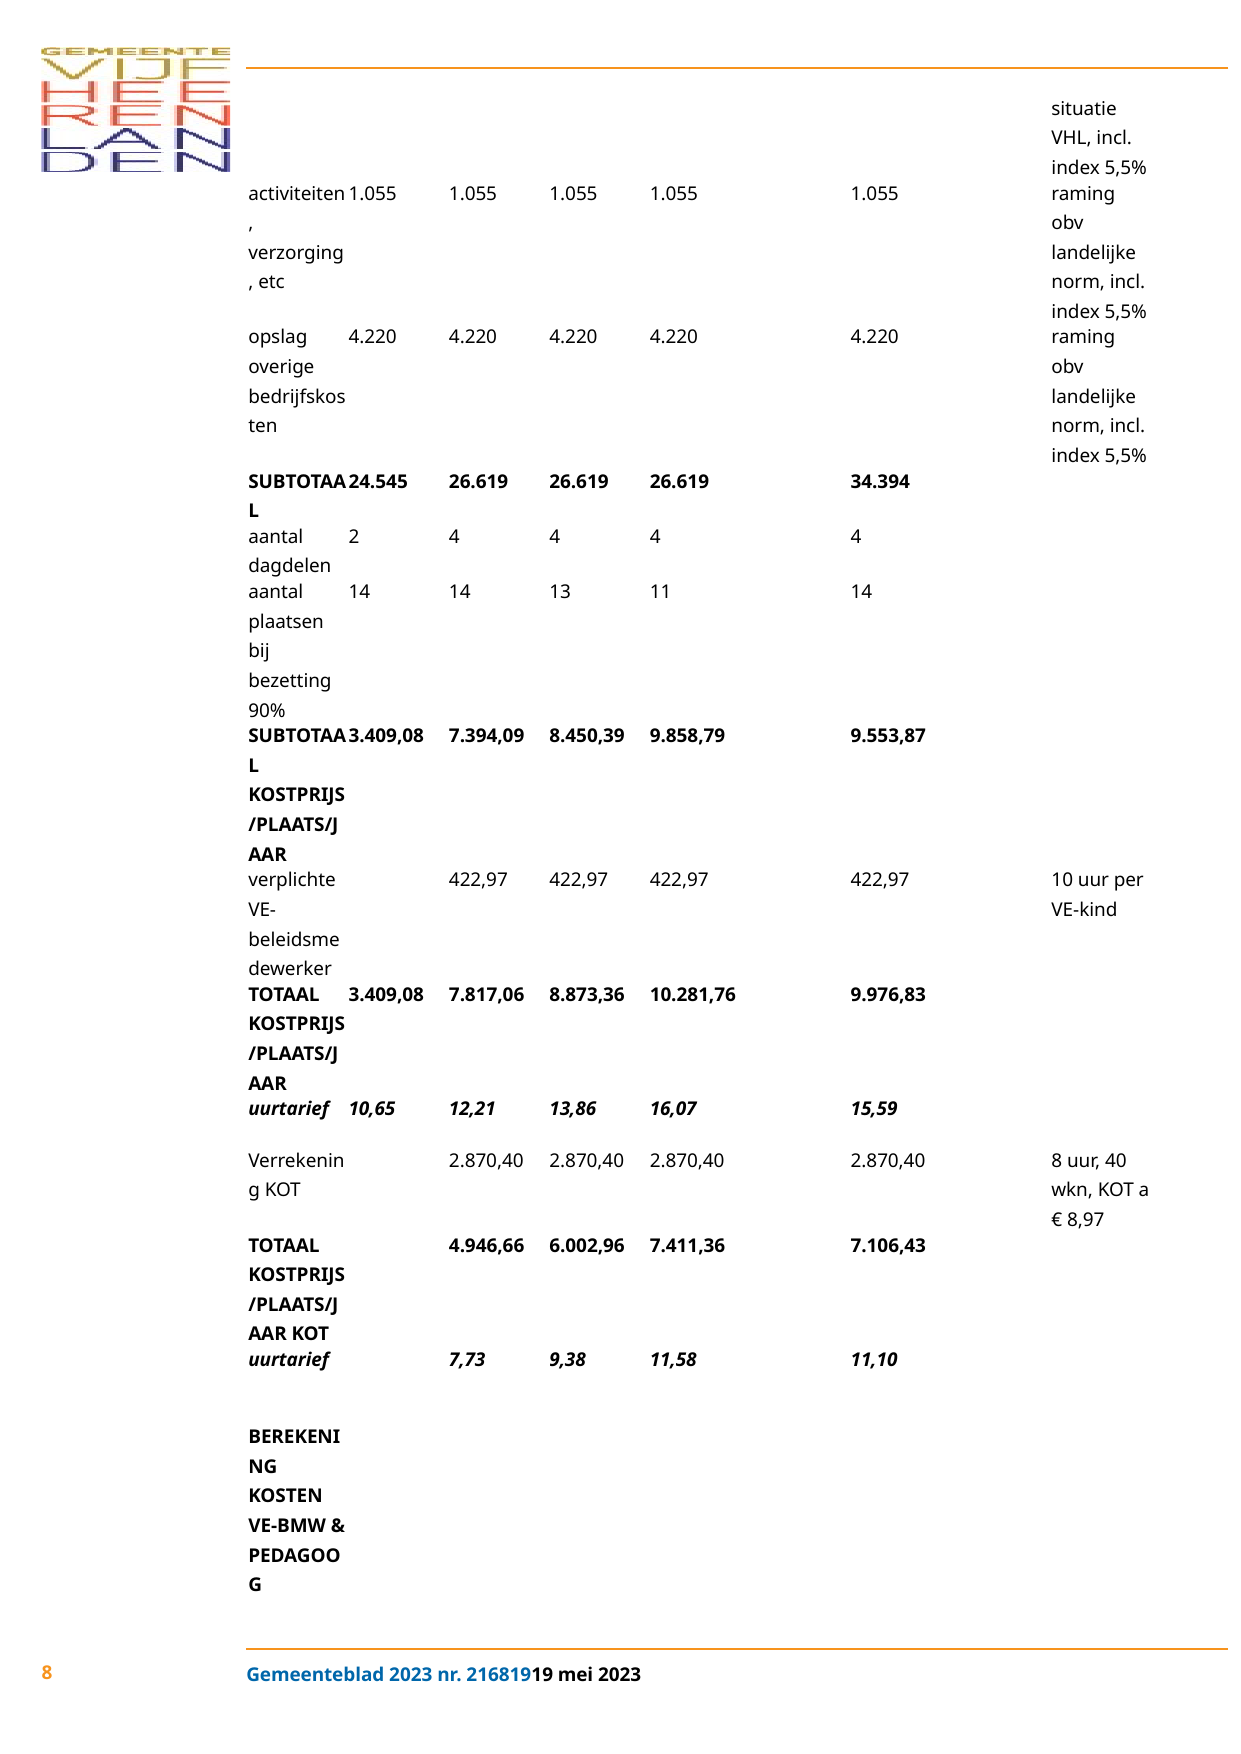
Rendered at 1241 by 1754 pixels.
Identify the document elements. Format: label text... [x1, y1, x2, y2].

table_cell [1051, 981, 1152, 1096]
table_cell 9.976,83 [850, 981, 951, 1096]
table_cell 26.619 [549, 468, 649, 523]
table_cell Verrekening KOT [248, 1147, 348, 1232]
table_cell [1051, 1398, 1152, 1423]
table_cell [348, 1121, 449, 1147]
table_cell [951, 95, 1051, 180]
table_cell [750, 723, 850, 867]
table_cell 4.220 [449, 324, 549, 468]
table_cell [650, 1398, 750, 1423]
table_cell [951, 523, 1051, 578]
table_cell [1051, 1121, 1152, 1147]
table_cell 2.870,40 [850, 1147, 951, 1232]
table_cell [549, 1372, 649, 1398]
table_cell [549, 1424, 649, 1597]
table_cell [1051, 579, 1152, 722]
table_cell [348, 1147, 449, 1232]
table_cell [1051, 1232, 1152, 1346]
table_cell 34.394 [850, 468, 951, 523]
table_cell 422,97 [650, 867, 750, 981]
table_cell 4 [549, 523, 649, 578]
table_cell 13 [549, 579, 649, 722]
table_cell 4 [650, 523, 750, 578]
table_cell [449, 95, 549, 180]
table_cell 7.817,06 [449, 981, 549, 1096]
table_cell 12,21 [449, 1096, 549, 1121]
table_cell [951, 579, 1051, 722]
table_cell [449, 1372, 549, 1398]
table_cell 2 [348, 523, 449, 578]
table_cell aantal dagdelen [248, 523, 348, 578]
table_cell 9.553,87 [850, 723, 951, 867]
table_cell [1051, 523, 1152, 578]
table_cell raming obv landelijke norm, incl. index 5,5% [1051, 180, 1152, 324]
table_cell 10.281,76 [650, 981, 750, 1096]
table_cell [1051, 723, 1152, 867]
table_cell [750, 981, 850, 1096]
table_cell [449, 1424, 549, 1597]
table_cell [850, 95, 951, 180]
table_cell [449, 1398, 549, 1423]
table_cell [248, 1398, 348, 1423]
table_cell 4.946,66 [449, 1232, 549, 1346]
table_cell 4.220 [650, 324, 750, 468]
table_cell 9.858,79 [650, 723, 750, 867]
table_cell TOTAAL KOSTPRIJS/PLAATS/JAAR KOT [248, 1232, 348, 1346]
table_cell 1.055 [549, 180, 649, 324]
table_cell [750, 867, 850, 981]
table_cell [951, 723, 1051, 867]
table_cell 3.409,08 [348, 981, 449, 1096]
table_cell [951, 867, 1051, 981]
table_cell 11,58 [650, 1346, 750, 1372]
table_cell 7,73 [449, 1346, 549, 1372]
table_cell [1051, 1372, 1152, 1398]
table_cell 26.619 [650, 468, 750, 523]
table_cell [850, 1398, 951, 1423]
table_cell 4 [850, 523, 951, 578]
table_cell 1.055 [850, 180, 951, 324]
table_cell [850, 1424, 951, 1597]
table_cell 7.411,36 [650, 1232, 750, 1346]
table_cell [549, 95, 649, 180]
table_cell 7.106,43 [850, 1232, 951, 1346]
table_cell [750, 1398, 850, 1423]
table_cell 2.870,40 [650, 1147, 750, 1232]
table_cell verplichte VE-beleidsmedewerker [248, 867, 348, 981]
table_cell [348, 95, 449, 180]
table_cell 8.450,39 [549, 723, 649, 867]
table_cell [650, 1372, 750, 1398]
table_cell 1.055 [348, 180, 449, 324]
table_cell 2.870,40 [549, 1147, 649, 1232]
table_cell [348, 867, 449, 981]
table_cell uurtarief [248, 1346, 348, 1372]
table_cell 4.220 [348, 324, 449, 468]
table_cell activiteiten, verzorging, etc [248, 180, 348, 324]
table_cell 13,86 [549, 1096, 649, 1121]
table_cell 16,07 [650, 1096, 750, 1121]
table_cell SUBTOTAAL KOSTPRIJS/PLAATS/JAAR [248, 723, 348, 867]
table_cell 1.055 [650, 180, 750, 324]
table_cell 11 [650, 579, 750, 722]
table_cell 3.409,08 [348, 723, 449, 867]
table_cell [348, 1372, 449, 1398]
table_cell 8 uur, 40 wkn, KOT a € 8,97 [1051, 1147, 1152, 1232]
table_cell 422,97 [449, 867, 549, 981]
table_cell 11,10 [850, 1346, 951, 1372]
table_cell [1051, 1096, 1152, 1121]
table_cell [248, 1121, 348, 1147]
table_cell [850, 1121, 951, 1147]
table_cell 2.870,40 [449, 1147, 549, 1232]
table_cell 6.002,96 [549, 1232, 649, 1346]
table_cell 4.220 [549, 324, 649, 468]
table_cell [750, 523, 850, 578]
table_cell 26.619 [449, 468, 549, 523]
picture [41, 47, 231, 172]
table_cell [951, 1398, 1051, 1423]
table_cell [1051, 1424, 1152, 1597]
table_cell [248, 1372, 348, 1398]
table_cell [951, 180, 1051, 324]
table_cell [449, 1121, 549, 1147]
table_cell 4 [449, 523, 549, 578]
table_cell 422,97 [850, 867, 951, 981]
table_cell [650, 1424, 750, 1597]
table_cell [750, 1424, 850, 1597]
table_cell [750, 468, 850, 523]
table_cell 10,65 [348, 1096, 449, 1121]
table_cell BEREKENING KOSTEN VE-BMW & PEDAGOOG [248, 1424, 348, 1597]
table_cell [951, 324, 1051, 468]
table_cell situatie VHL, incl. index 5,5% [1051, 95, 1152, 180]
table_cell TOTAAL KOSTPRIJS/PLAATS/JAAR [248, 981, 348, 1096]
table_cell 1.055 [449, 180, 549, 324]
table_cell [750, 180, 850, 324]
table_cell [951, 468, 1051, 523]
table_cell [951, 1346, 1051, 1372]
table_cell [650, 1121, 750, 1147]
table_cell [750, 1147, 850, 1232]
table_cell 9,38 [549, 1346, 649, 1372]
table_cell 10 uur per VE-kind [1051, 867, 1152, 981]
table_cell [549, 1398, 649, 1423]
table_cell aantal plaatsen bij bezetting 90% [248, 579, 348, 722]
table_cell [248, 95, 348, 180]
table_cell [750, 1372, 850, 1398]
table_cell [850, 1372, 951, 1398]
table_cell SUBTOTAAL [248, 468, 348, 523]
table_cell 8.873,36 [549, 981, 649, 1096]
table_cell raming obv landelijke norm, incl. index 5,5% [1051, 324, 1152, 468]
table_cell 14 [348, 579, 449, 722]
table_cell [650, 95, 750, 180]
table_cell 24.545 [348, 468, 449, 523]
table_cell [750, 95, 850, 180]
table_cell 422,97 [549, 867, 649, 981]
table_cell [951, 1096, 1051, 1121]
table_cell uurtarief [248, 1096, 348, 1121]
table_cell [1051, 468, 1152, 523]
table_cell [750, 324, 850, 468]
table_cell 4.220 [850, 324, 951, 468]
table_cell [750, 579, 850, 722]
table_cell [348, 1346, 449, 1372]
table_cell [951, 1147, 1051, 1232]
table_cell [951, 981, 1051, 1096]
table_cell 14 [850, 579, 951, 722]
table_cell [951, 1121, 1051, 1147]
table_cell [348, 1398, 449, 1423]
table_cell [348, 1424, 449, 1597]
table_cell [549, 1121, 649, 1147]
table_cell 15,59 [850, 1096, 951, 1121]
table_cell [750, 1346, 850, 1372]
table_cell opslag overige bedrijfskosten [248, 324, 348, 468]
table_cell [951, 1232, 1051, 1346]
table_cell [1051, 1346, 1152, 1372]
table_cell [951, 1372, 1051, 1398]
table_cell [750, 1121, 850, 1147]
table_cell 14 [449, 579, 549, 722]
table_cell [750, 1232, 850, 1346]
table_cell [951, 1424, 1051, 1597]
table_cell [348, 1232, 449, 1346]
table_cell [750, 1096, 850, 1121]
table_cell 7.394,09 [449, 723, 549, 867]
